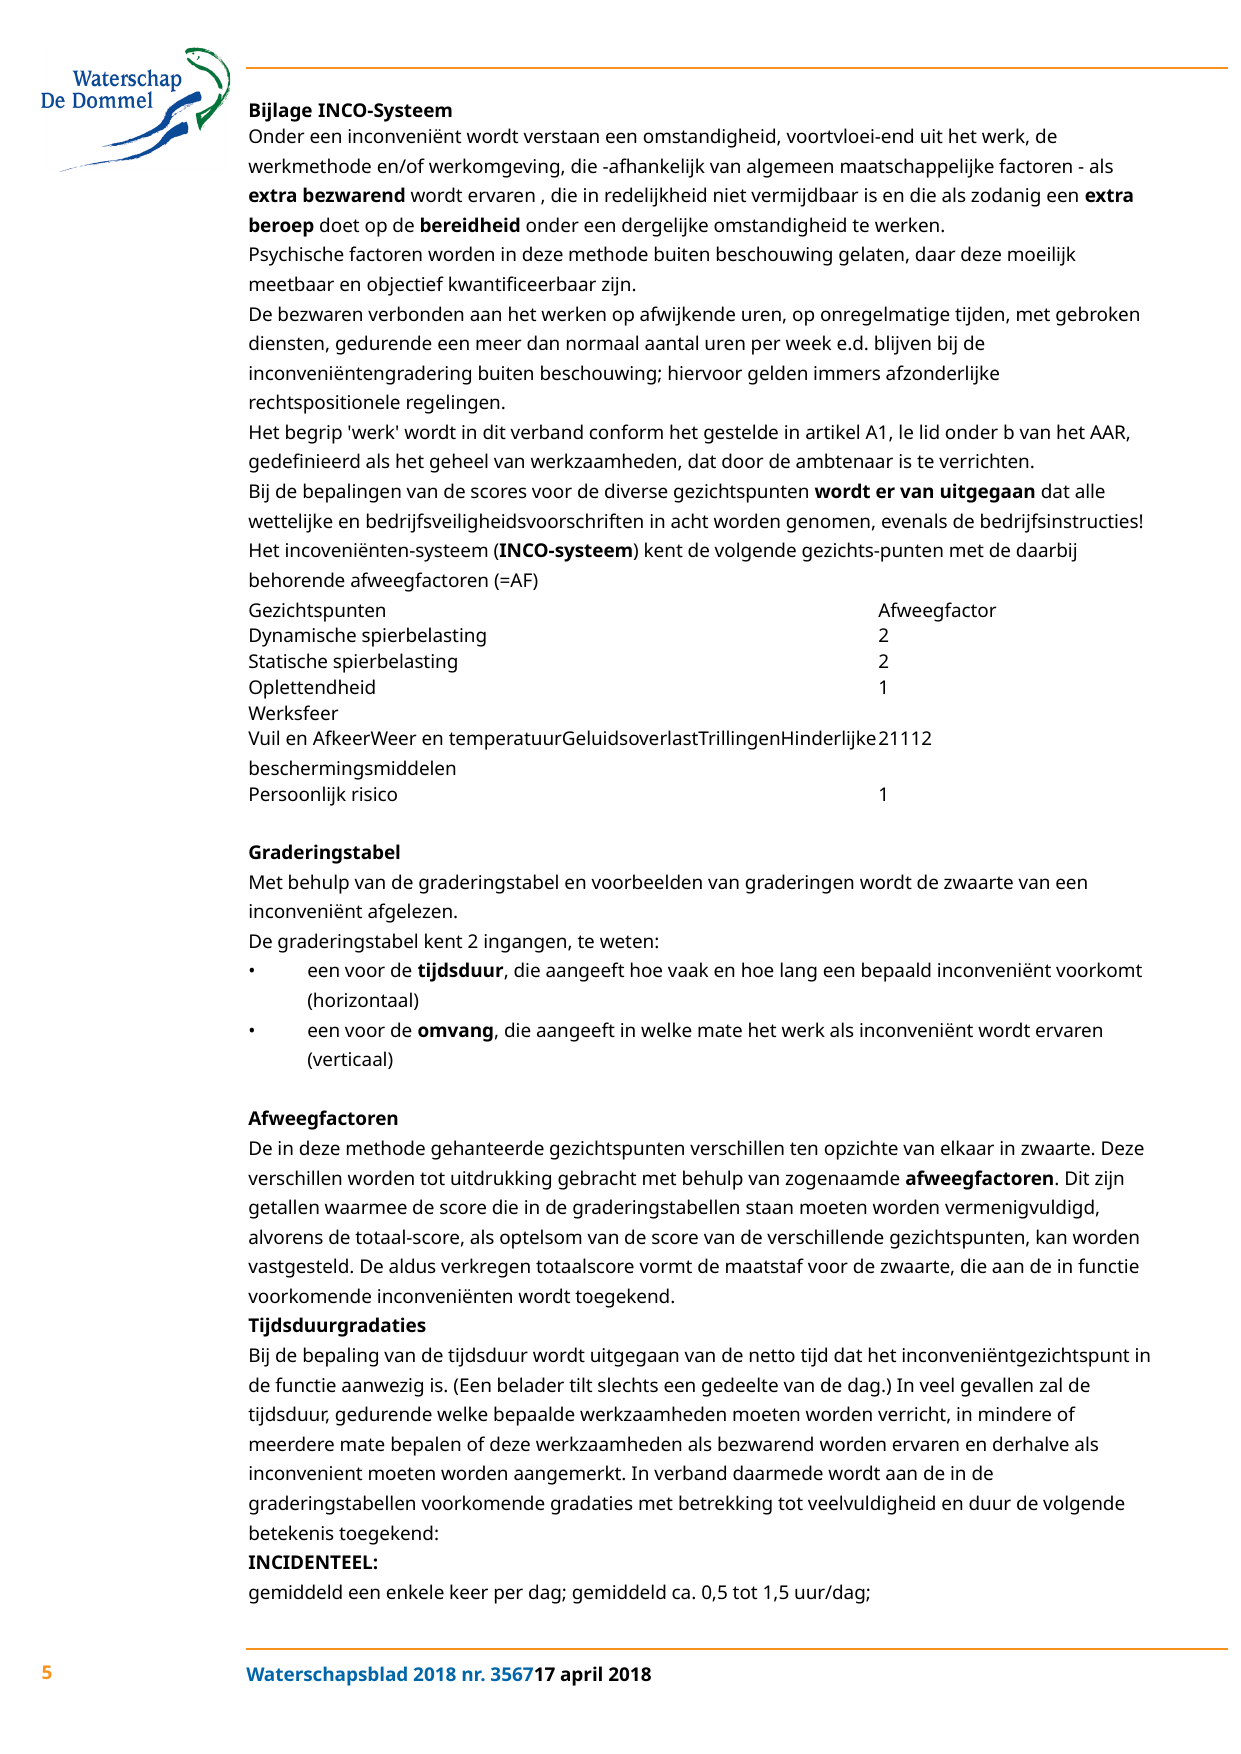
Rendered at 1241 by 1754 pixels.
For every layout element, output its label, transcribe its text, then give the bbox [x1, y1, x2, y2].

table_cell Persoonlijk risico [248, 781, 878, 806]
text Onder een inconveniënt wordt verstaan een omstandigheid, voortvloei-end uit het werk, de werkmethode en/of werkomgeving, die -afhankelijk van algemeen maatschappelijke factoren - als extra bezwarend wordt ervaren , die in redelijkheid niet vermijdbaar is en die als zodanig een extra beroep doet op de bereidheid onder een dergelijke omstandigheid te werken. [248, 123, 1152, 238]
table_header Gezichtspunten [248, 597, 878, 622]
text De bezwaren verbonden aan het werken op afwijkende uren, op onregelmatige tijden, met gebroken diensten, gedurende een meer dan normaal aantal uren per week e.d. blijven bij de inconveniëntengradering buiten beschouwing; hiervoor gelden immers afzonderlijke rechtspositionele regelingen. [248, 301, 1152, 415]
text Tijdsduurgradaties [248, 1313, 1152, 1338]
table_cell Oplettendheid [248, 674, 878, 700]
text De graderingstabel kent 2 ingangen, te weten: [248, 928, 1152, 954]
table_cell Vuil en AfkeerWeer en temperatuurGeluidsoverlastTrillingenHinderlijke beschermingsmiddelen [248, 725, 878, 781]
table_cell Dynamische spierbelasting [248, 623, 878, 648]
text Psychische factoren worden in deze methode buiten beschouwing gelaten, daar deze moeilijk meetbaar en objectief kwantificeerbaar zijn. [248, 242, 1152, 297]
table_cell 1 [878, 781, 1152, 806]
table_cell 1 [878, 674, 1152, 700]
table_cell [878, 700, 1152, 725]
text Het incoveniënten-systeem (INCO-systeem) kent de volgende gezichts-punten met de daarbij behorende afweegfactoren (=AF) [248, 537, 1152, 593]
text Bij de bepaling van de tijdsduur wordt uitgegaan van de netto tijd dat het inconveniëntgezichtspunt in de functie aanwezig is. (Een belader tilt slechts een gedeelte van de dag.) In veel gevallen zal de tijdsduur, gedurende welke bepaalde werkzaamheden moeten worden verricht, in mindere of meerdere mate bepalen of deze werkzaamheden als bezwarend worden ervaren en derhalve als inconvenient moeten worden aangemerkt. In verband daarmede wordt aan de in de graderingstabellen voorkomende gradaties met betrekking tot veelvuldigheid en duur de volgende betekenis toegekend: [248, 1342, 1152, 1545]
table_cell 2 [878, 623, 1152, 648]
text Het begrip 'werk' wordt in dit verband conform het gestelde in artikel A1, le lid onder b van het AAR, gedefinieerd als het geheel van werkzaamheden, dat door de ambtenaar is te verrichten. [248, 419, 1152, 474]
text gemiddeld een enkele keer per dag; gemiddeld ca. 0,5 tot 1,5 uur/dag; [248, 1579, 1152, 1604]
table_cell Statische spierbelasting [248, 648, 878, 674]
text Bij de bepalingen van de scores voor de diverse gezichtspunten wordt er van uitgegaan dat alle wettelijke en bedrijfsveiligheidsvoorschriften in acht worden genomen, evenals de bedrijfsinstructies! [248, 478, 1152, 534]
list een voor de tijdsduur, die aangeeft hoe vaak en hoe lang een bepaald inconveniënt voorkomt (horizontaal) [248, 958, 1152, 1013]
text Graderingstabel [248, 839, 1152, 865]
table_cell 2 [878, 648, 1152, 674]
picture [41, 47, 231, 172]
table_cell 21112 [878, 725, 1152, 781]
text Met behulp van de graderingstabel en voorbeelden van graderingen wordt de zwaarte van een inconveniënt afgelezen. [248, 869, 1152, 924]
text Bijlage INCO-Systeem [248, 95, 1152, 123]
list een voor de omvang, die aangeeft in welke mate het werk als inconveniënt wordt ervaren (verticaal) [248, 1017, 1152, 1072]
text De in deze methode gehanteerde gezichtspunten verschillen ten opzichte van elkaar in zwaarte. Deze verschillen worden tot uitdrukking gebracht met behulp van zogenaamde afweegfactoren. Dit zijn getallen waarmee de score die in de graderingstabellen staan moeten worden vermenigvuldigd, alvorens de totaal-score, als optelsom van de score van de verschillende gezichtspunten, kan worden vastgesteld. De aldus verkregen totaalscore vormt de maatstaf voor de zwaarte, die aan de in functie voorkomende inconveniënten wordt toegekend. [248, 1135, 1152, 1309]
table_header Afweegfactor [878, 597, 1152, 622]
text Afweegfactoren [248, 1106, 1152, 1131]
text INCIDENTEEL: [248, 1549, 1152, 1575]
table_cell Werksfeer [248, 700, 878, 725]
